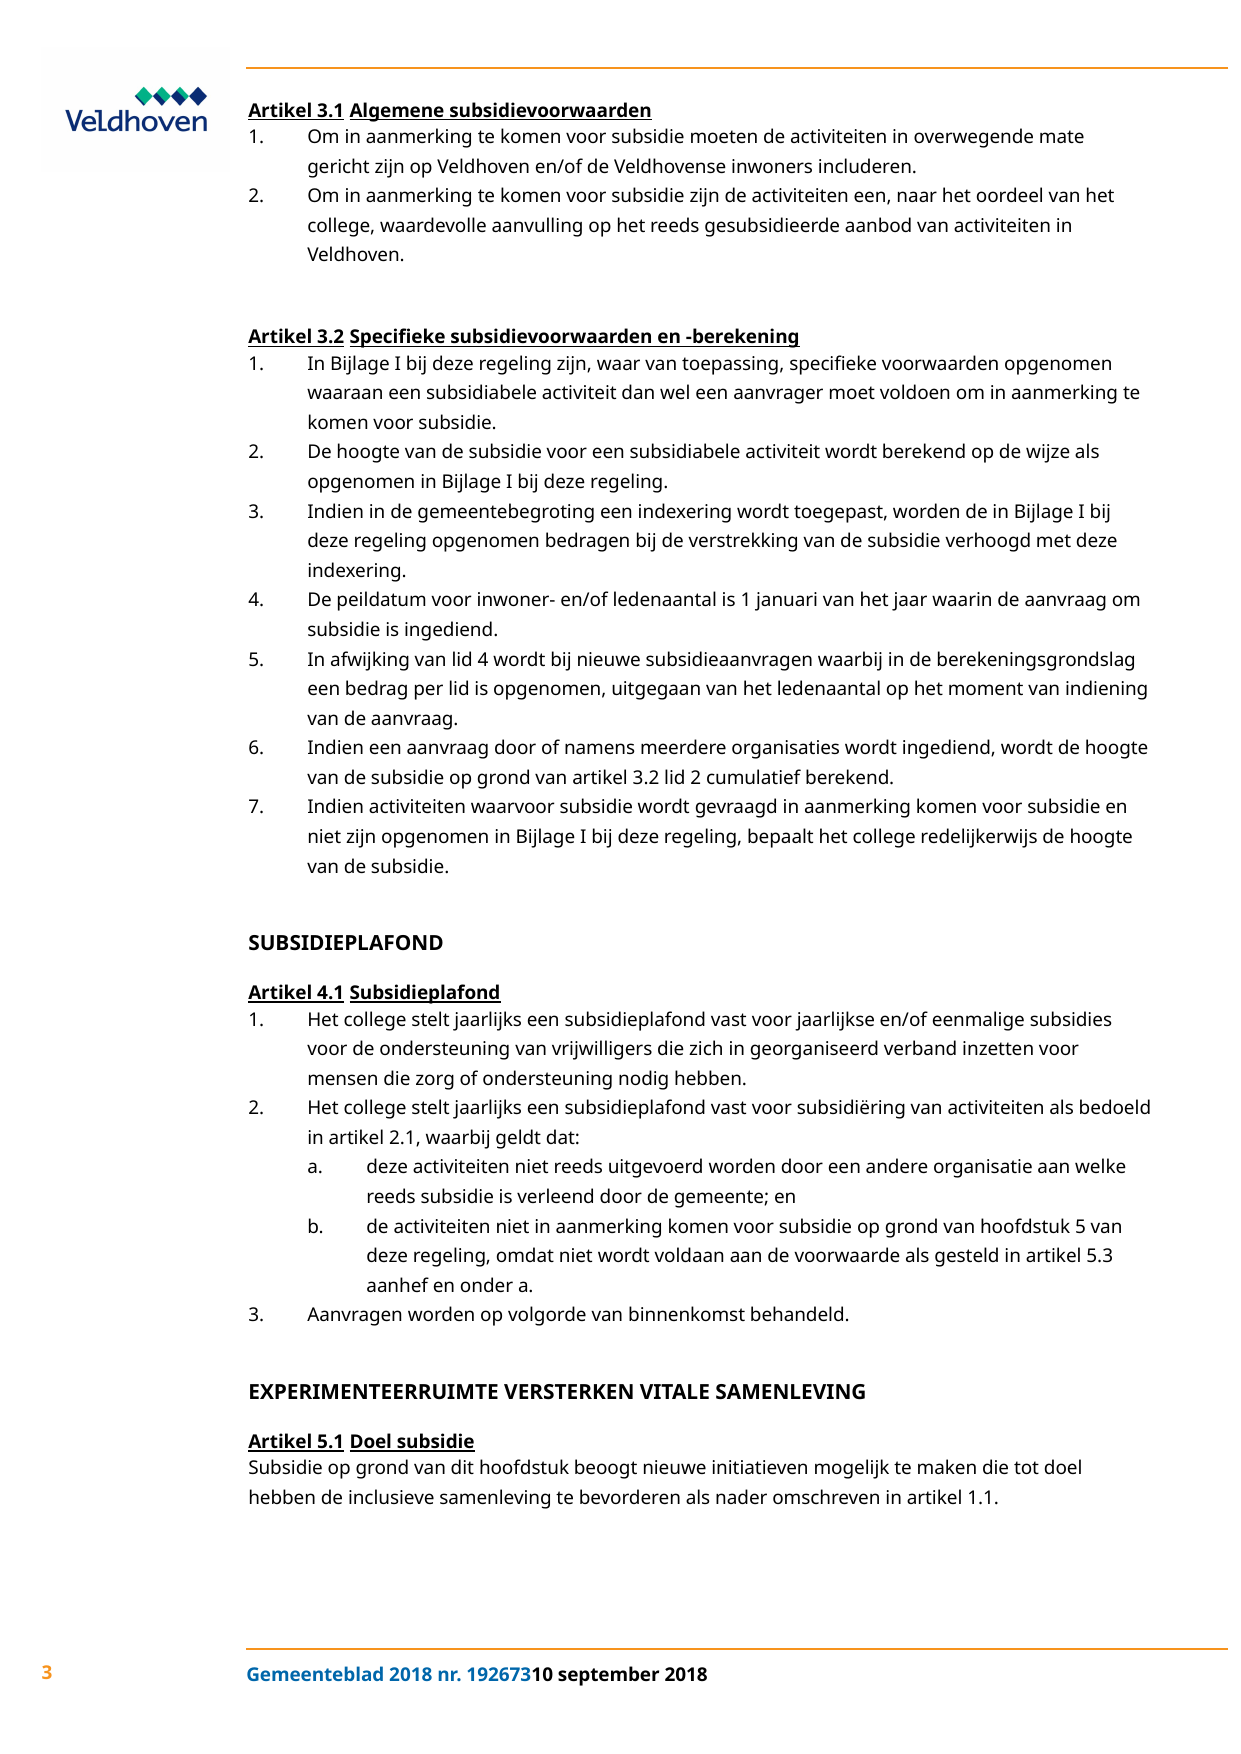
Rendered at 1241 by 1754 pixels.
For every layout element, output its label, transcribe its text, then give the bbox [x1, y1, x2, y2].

list De peildatum voor inwoner- en/of ledenaantal is 1 januari van het jaar waarin de aanvraag om subsidie is ingediend. [248, 587, 1152, 642]
list De hoogte van de subsidie voor een subsidiabele activiteit wordt berekend op de wijze als opgenomen in Bijlage I bij deze regeling. [248, 439, 1152, 494]
text Artikel 3.2 Specifieke subsidievoorwaarden en -berekening [248, 322, 1152, 350]
picture [41, 47, 231, 172]
text Artikel 3.1 Algemene subsidievoorwaarden [248, 95, 1152, 123]
list deze activiteiten niet reeds uitgevoerd worden door een andere organisatie aan welke reeds subsidie is verleend door de gemeente; en [307, 1154, 1152, 1209]
list In Bijlage I bij deze regeling zijn, waar van toepassing, specifieke voorwaarden opgenomen waaraan een subsidiabele activiteit dan wel een aanvrager moet voldoen om in aanmerking te komen voor subsidie. [248, 350, 1152, 435]
text SUBSIDIEPLAFOND [248, 928, 1152, 957]
list Indien een aanvraag door of namens meerdere organisaties wordt ingediend, wordt de hoogte van de subsidie op grond van artikel 3.2 lid 2 cumulatief berekend. [248, 734, 1152, 790]
text Artikel 5.1 Doel subsidie [248, 1426, 1152, 1454]
list Het college stelt jaarlijks een subsidieplafond vast voor subsidiëring van activiteiten als bedoeld in artikel 2.1, waarbij geldt dat: [248, 1094, 1152, 1150]
list de activiteiten niet in aanmerking komen voor subsidie op grond van hoofdstuk 5 van deze regeling, omdat niet wordt voldaan aan de voorwaarde als gesteld in artikel 5.3 aanhef en onder a. [307, 1213, 1152, 1298]
list Indien activiteiten waarvoor subsidie wordt gevraagd in aanmerking komen voor subsidie en niet zijn opgenomen in Bijlage I bij deze regeling, bepaalt het college redelijkerwijs de hoogte van de subsidie. [248, 794, 1152, 879]
text Artikel 4.1 Subsidieplafond [248, 977, 1152, 1006]
list Het college stelt jaarlijks een subsidieplafond vast voor jaarlijkse en/of eenmalige subsidies voor de ondersteuning van vrijwilligers die zich in georganiseerd verband inzetten voor mensen die zorg of ondersteuning nodig hebben. [248, 1006, 1152, 1091]
list Om in aanmerking te komen voor subsidie zijn de activiteiten een, naar het oordeel van het college, waardevolle aanvulling op het reeds gesubsidieerde aanbod van activiteiten in Veldhoven. [248, 182, 1152, 267]
text EXPERIMENTEERRUIMTE VERSTERKEN VITALE SAMENLEVING [248, 1377, 1152, 1405]
text Subsidie op grond van dit hoofdstuk beoogt nieuwe initiatieven mogelijk te maken die tot doel hebben de inclusieve samenleving te bevorderen als nader omschreven in artikel 1.1. [248, 1454, 1152, 1510]
list Indien in de gemeentebegroting een indexering wordt toegepast, worden de in Bijlage I bij deze regeling opgenomen bedragen bij de verstrekking van de subsidie verhoogd met deze indexering. [248, 498, 1152, 583]
list Om in aanmerking te komen voor subsidie moeten de activiteiten in overwegende mate gericht zijn op Veldhoven en/of de Veldhovense inwoners includeren. [248, 123, 1152, 178]
list Aanvragen worden op volgorde van binnenkomst behandeld. [248, 1302, 1152, 1327]
list In afwijking van lid 4 wordt bij nieuwe subsidieaanvragen waarbij in de berekeningsgrondslag een bedrag per lid is opgenomen, uitgegaan van het ledenaantal op het moment van indiening van de aanvraag. [248, 646, 1152, 731]
